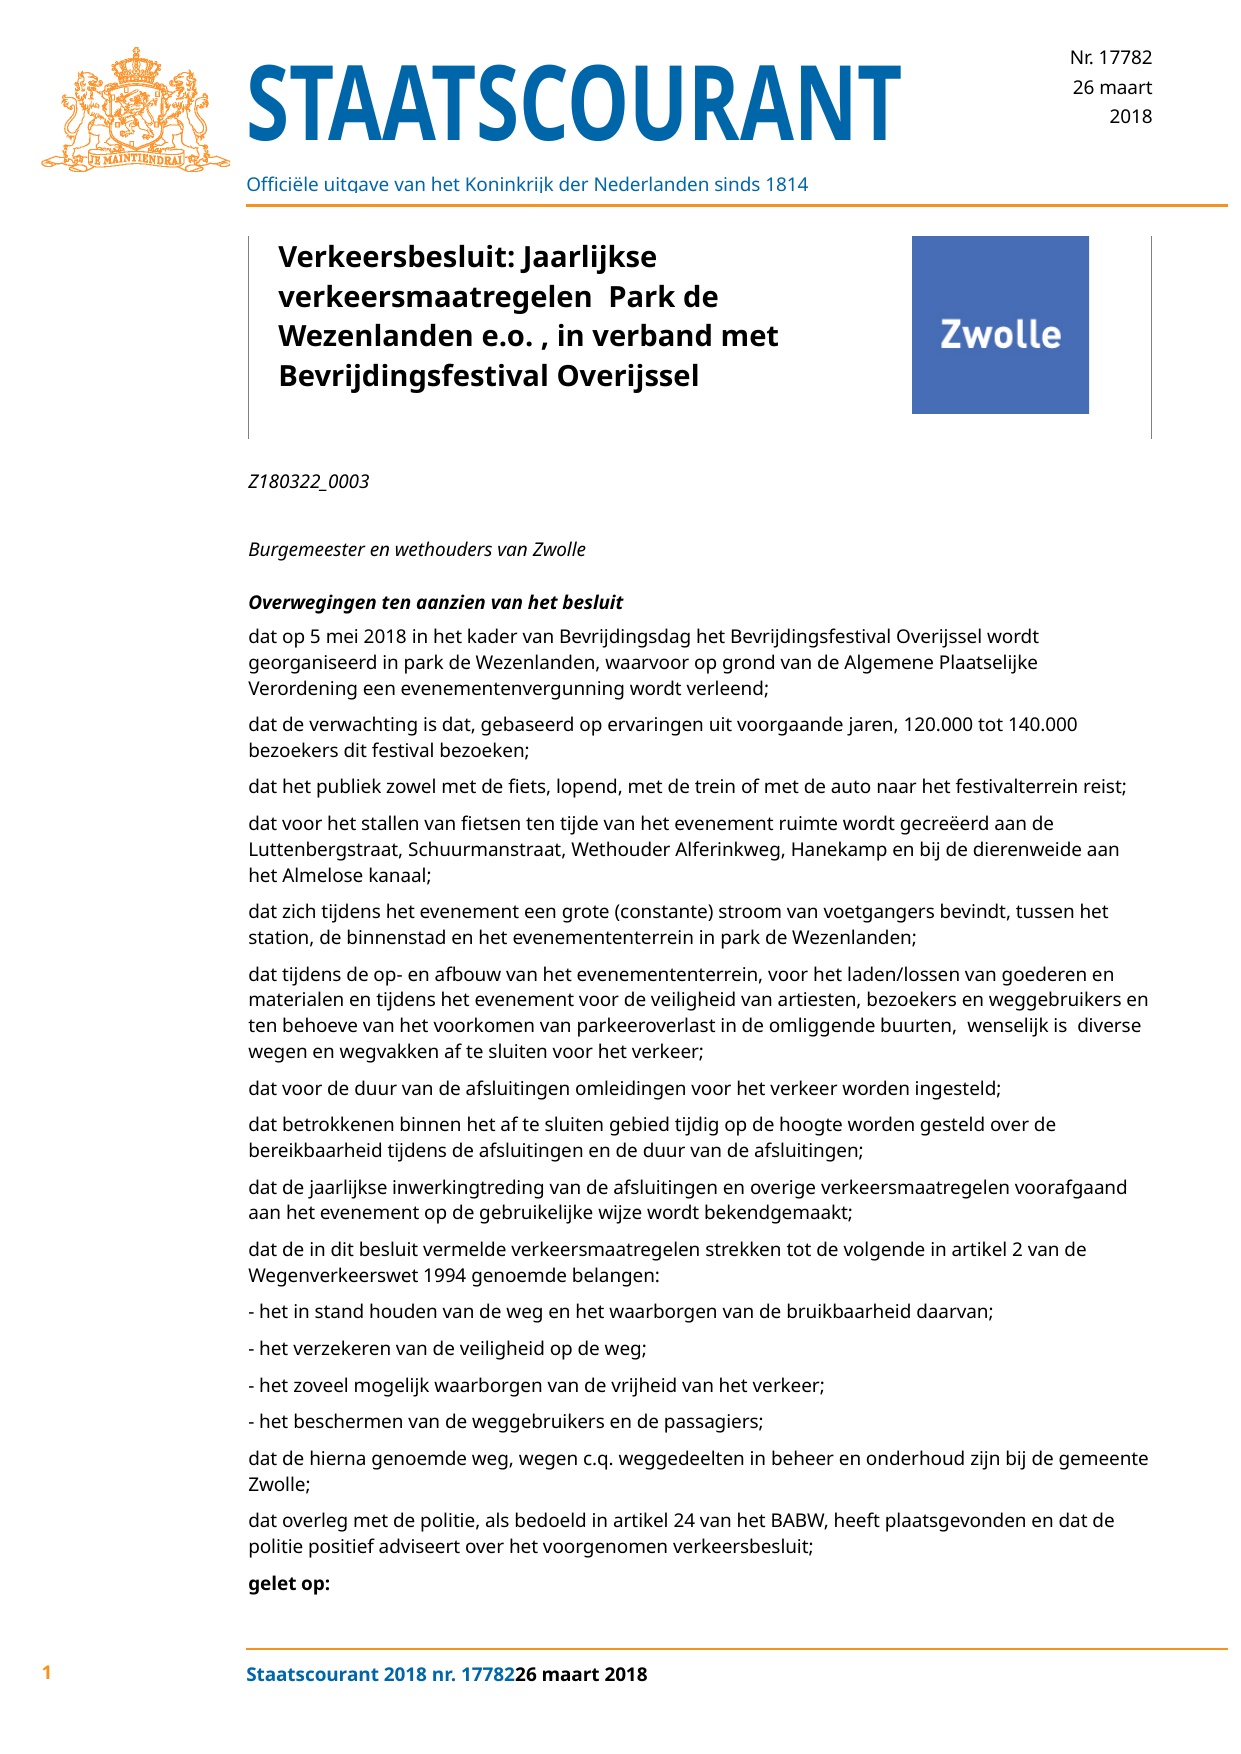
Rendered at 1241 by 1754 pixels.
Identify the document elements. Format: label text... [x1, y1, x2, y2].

text Overwegingen ten aanzien van het besluit [248, 589, 1152, 615]
text - het beschermen van de weggebruikers en de passagiers; [248, 1409, 1152, 1434]
text gelet op: [248, 1570, 1152, 1596]
text dat voor de duur van de afsluitingen omleidingen voor het verkeer worden ingesteld; [248, 1075, 1152, 1101]
text dat overleg met de politie, als bedoeld in artikel 24 van het BABW, heeft plaatsgevonden en dat de politie positief adviseert over het voorgenomen verkeersbesluit; [248, 1508, 1152, 1559]
table_header [1090, 236, 1151, 413]
text Burgemeester en wethouders van Zwolle [248, 536, 1152, 562]
picture [41, 47, 231, 172]
table_header [850, 236, 912, 413]
text dat betrokkenen binnen het af te sluiten gebied tijdig op de hoogte worden gesteld over de bereikbaarheid tijdens de afsluitingen en de duur van de afsluitingen; [248, 1111, 1152, 1163]
text dat de hierna genoemde weg, wegen c.q. weggedeelten in beheer en onderhoud zijn bij de gemeente Zwolle; [248, 1445, 1152, 1497]
table_header [850, 414, 1151, 439]
text - het zoveel mogelijk waarborgen van de vrijheid van het verkeer; [248, 1372, 1152, 1398]
text Z180322_0003 [248, 469, 1152, 494]
text dat op 5 mei 2018 in het kader van Bevrijdingsdag het Bevrijdingsfestival Overijssel wordt georganiseerd in park de Wezenlanden, waarvoor op grond van de Algemene Plaatselijke Verordening een evenementenvergunning wordt verleend; [248, 623, 1152, 700]
picture [912, 236, 1090, 414]
table_header Verkeersbesluit: Jaarlijkse verkeersmaatregelen Park de Wezenlanden e.o. , in verband met Bevrijdingsfestival Overijssel [249, 236, 850, 439]
text dat de in dit besluit vermelde verkeersmaatregelen strekken tot de volgende in artikel 2 van de Wegenverkeerswet 1994 genoemde belangen: [248, 1236, 1152, 1288]
text dat voor het stallen van fietsen ten tijde van het evenement ruimte wordt gecreëerd aan de Luttenbergstraat, Schuurmanstraat, Wethouder Alferinkweg, Hanekamp en bij de dierenweide aan het Almelose kanaal; [248, 810, 1152, 888]
text dat zich tijdens het evenement een grote (constante) stroom van voetgangers bevindt, tussen het station, de binnenstad en het evenemententerrein in park de Wezenlanden; [248, 898, 1152, 950]
text dat de verwachting is dat, gebaseerd op ervaringen uit voorgaande jaren, 120.000 tot 140.000 bezoekers dit festival bezoeken; [248, 711, 1152, 763]
text - het in stand houden van de weg en het waarborgen van de bruikbaarheid daarvan; [248, 1299, 1152, 1324]
text dat het publiek zowel met de fiets, lopend, met de trein of met de auto naar het festivalterrein reist; [248, 774, 1152, 799]
text dat de jaarlijkse inwerkingtreding van de afsluitingen en overige verkeersmaatregelen voorafgaand aan het evenement op de gebruikelijke wijze wordt bekendgemaakt; [248, 1174, 1152, 1225]
text - het verzekeren van de veiligheid op de weg; [248, 1335, 1152, 1361]
text dat tijdens de op- en afbouw van het evenemententerrein, voor het laden/lossen van goederen en materialen en tijdens het evenement voor de veiligheid van artiesten, bezoekers en weggebruikers en ten behoeve van het voorkomen van parkeeroverlast in de omliggende buurten, wenselijk is diverse wegen en wegvakken af te sluiten voor het verkeer; [248, 961, 1152, 1064]
